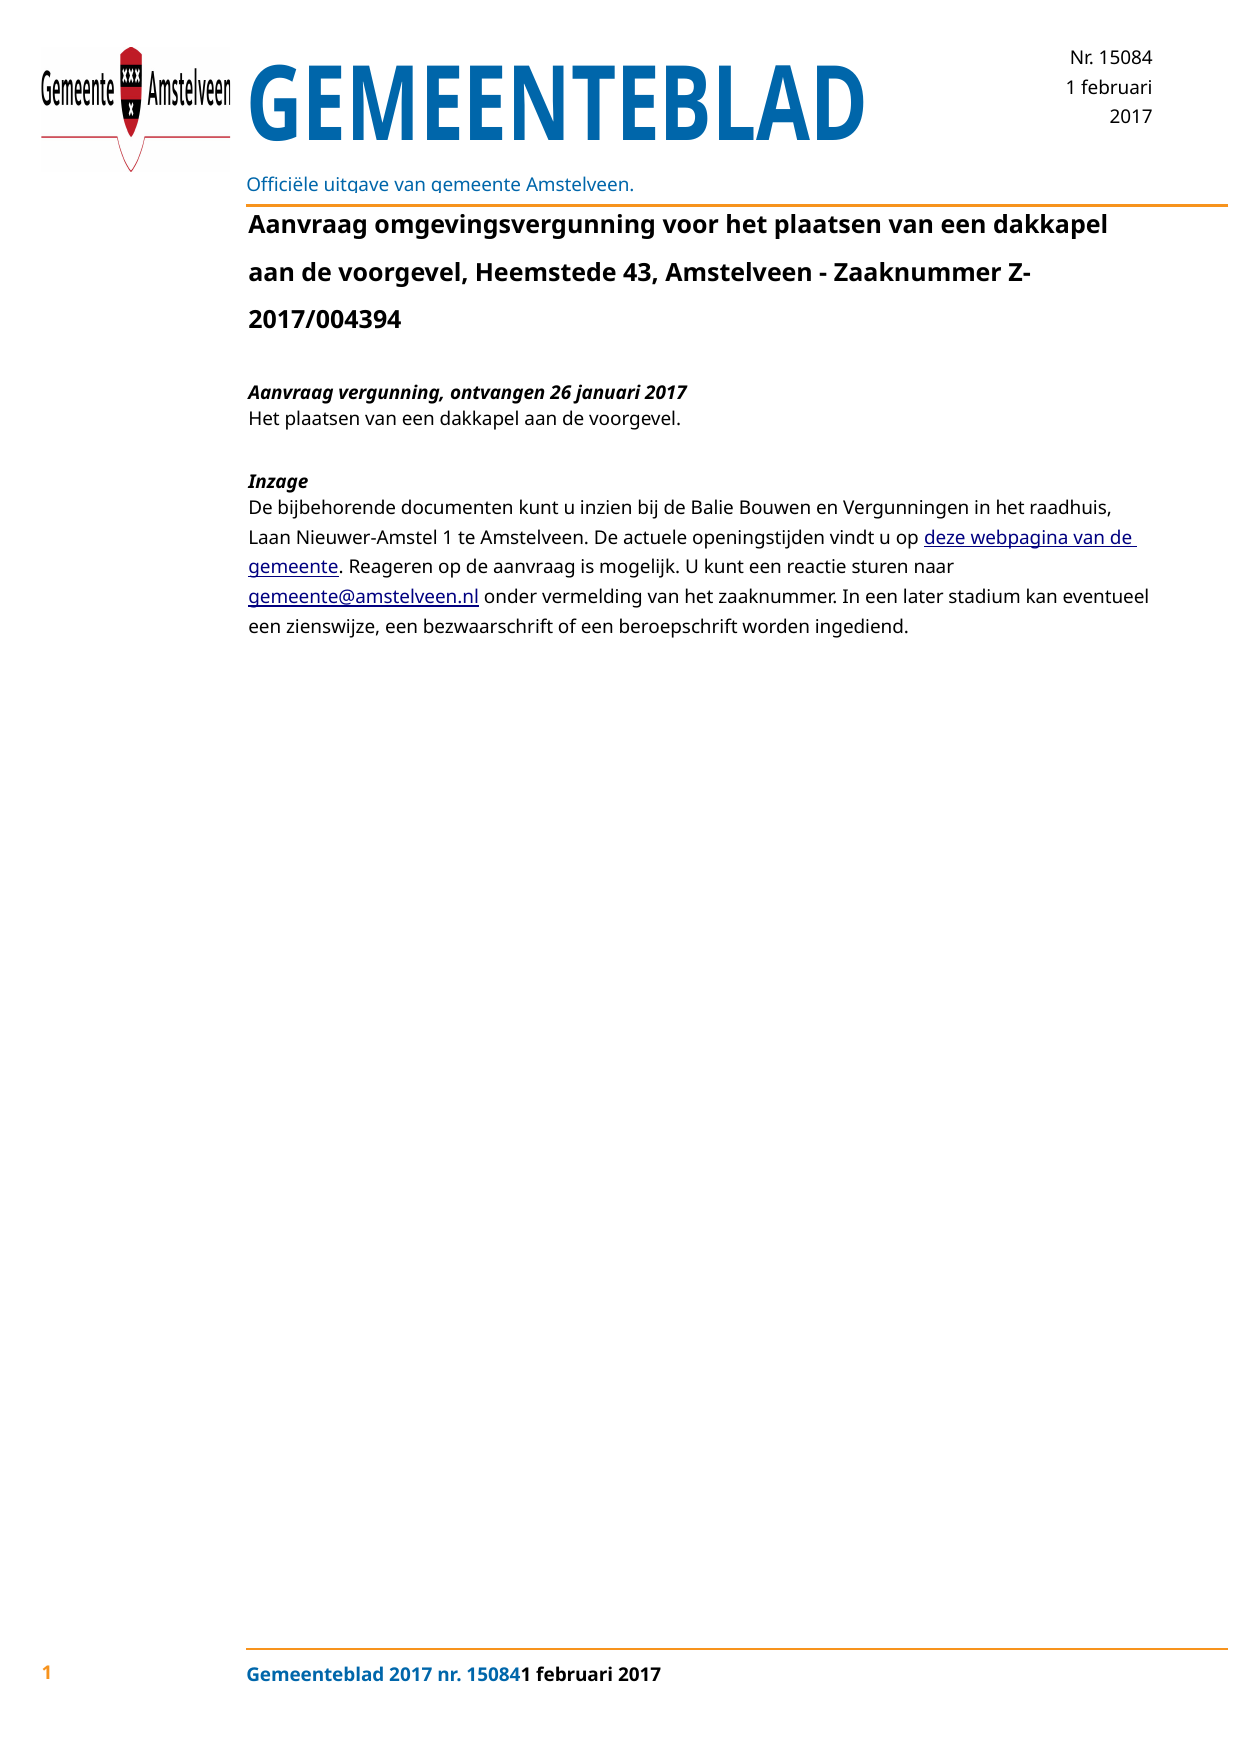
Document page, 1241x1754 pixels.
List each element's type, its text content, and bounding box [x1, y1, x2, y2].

text Aanvraag omgevingsvergunning voor het plaatsen van een dakkapel aan de voorgevel, Heemstede 43, Amstelveen - Zaaknummer Z-2017/004394 [248, 207, 1152, 336]
text De bijbehorende documenten kunt u inzien bij de Balie Bouwen en Vergunningen in het raadhuis, Laan Nieuwer-Amstel 1 te Amstelveen. De actuele openingstijden vindt u op deze webpagina van de gemeente. Reageren op de aanvraag is mogelijk. U kunt een reactie sturen naar gemeente@amstelveen.nl onder vermelding van het zaaknummer. In een later stadium kan eventueel een zienswijze, een bezwaarschrift of een beroepschrift worden ingediend. [248, 494, 1152, 638]
text Het plaatsen van een dakkapel aan de voorgevel. [248, 405, 1152, 431]
text Aanvraag vergunning, ontvangen 26 januari 2017 [248, 379, 1152, 405]
picture [41, 47, 231, 172]
text Inzage [248, 469, 1152, 494]
